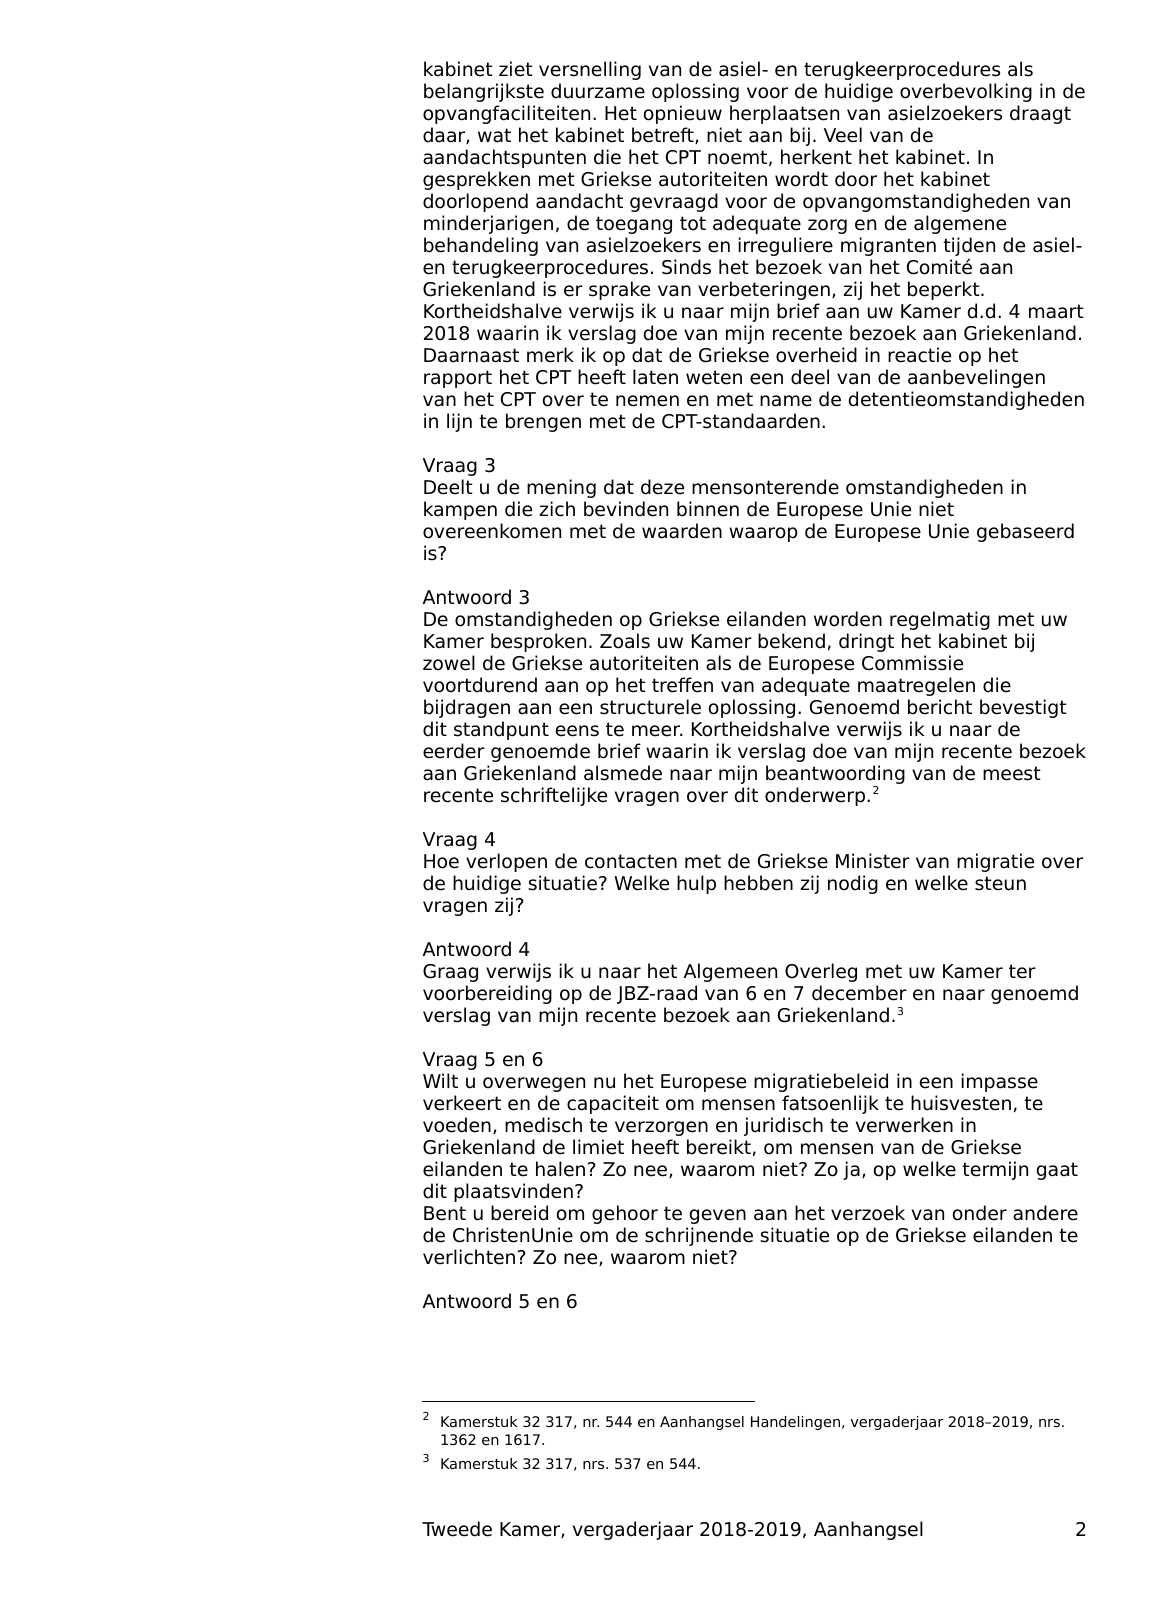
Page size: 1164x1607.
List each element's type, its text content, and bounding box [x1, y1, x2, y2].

text Wilt u overwegen nu het Europese migratiebeleid in een impasse verkeert en de capaciteit om mensen fatsoenlijk te huisvesten, te voeden, medisch te verzorgen en juridisch te verwerken in Griekenland de limiet heeft bereikt, om mensen van de Griekse eilanden te halen? Zo nee, waarom niet? Zo ja, op welke termijn gaat dit plaatsvinden? [422, 1071, 1087, 1203]
text Kamerstuk 32 317, nr. 544 en Aanhangsel Handelingen, vergaderjaar 2018–2019, nrs. 1362 en 1617. [422, 1410, 1087, 1449]
text Antwoord 4 [422, 939, 1087, 961]
text Bent u bereid om gehoor te geven aan het verzoek van onder andere de ChristenUnie om de schrijnende situatie op de Griekse eilanden te verlichten? Zo nee, waarom niet? [422, 1203, 1087, 1269]
text Deelt u de mening dat deze mensonterende omstandigheden in kampen die zich bevinden binnen de Europese Unie niet overeenkomen met de waarden waarop de Europese Unie gebaseerd is? [422, 477, 1087, 565]
text Hoe verlopen de contacten met de Griekse Minister van migratie over de huidige situatie? Welke hulp hebben zij nodig en welke steun vragen zij? [422, 851, 1087, 917]
text kabinet ziet versnelling van de asiel- en terugkeerprocedures als belangrijkste duurzame oplossing voor de huidige overbevolking in de opvangfaciliteiten. Het opnieuw herplaatsen van asielzoekers draagt daar, wat het kabinet betreft, niet aan bij. Veel van de aandachtspunten die het CPT noemt, herkent het kabinet. In gesprekken met Griekse autoriteiten wordt door het kabinet doorlopend aandacht gevraagd voor de opvangomstandigheden van minderjarigen, de toegang tot adequate zorg en de algemene behandeling van asielzoekers en irreguliere migranten tijden de asiel- en terugkeerprocedures. Sinds het bezoek van het Comité aan Griekenland is er sprake van verbeteringen, zij het beperkt. Kortheidshalve verwijs ik u naar mijn brief aan uw Kamer d.d. 4 maart 2018 waarin ik verslag doe van mijn recente bezoek aan Griekenland. Daarnaast merk ik op dat de Griekse overheid in reactie op het rapport het CPT heeft laten weten een deel van de aanbevelingen van het CPT over te nemen en met name de detentieomstandigheden in lijn te brengen met de CPT-standaarden. [422, 59, 1087, 433]
text De omstandigheden op Griekse eilanden worden regelmatig met uw Kamer besproken. Zoals uw Kamer bekend, dringt het kabinet bij zowel de Griekse autoriteiten als de Europese Commissie voortdurend aan op het treffen van adequate maatregelen die bijdragen aan een structurele oplossing. Genoemd bericht bevestigt dit standpunt eens te meer. Kortheidshalve verwijs ik u naar de eerder genoemde brief waarin ik verslag doe van mijn recente bezoek aan Griekenland alsmede naar mijn beantwoording van de meest recente schriftelijke vragen over dit onderwerp. [422, 609, 1087, 807]
text Graag verwijs ik u naar het Algemeen Overleg met uw Kamer ter voorbereiding op de JBZ-raad van 6 en 7 december en naar genoemd verslag van mijn recente bezoek aan Griekenland. [422, 961, 1087, 1027]
text Vraag 5 en 6 [422, 1049, 1087, 1071]
text Vraag 3 [422, 455, 1087, 477]
text Kamerstuk 32 317, nrs. 537 en 544. [422, 1452, 1087, 1474]
text Vraag 4 [422, 829, 1087, 851]
text Antwoord 5 en 6 [422, 1291, 1087, 1313]
text Antwoord 3 [422, 587, 1087, 609]
